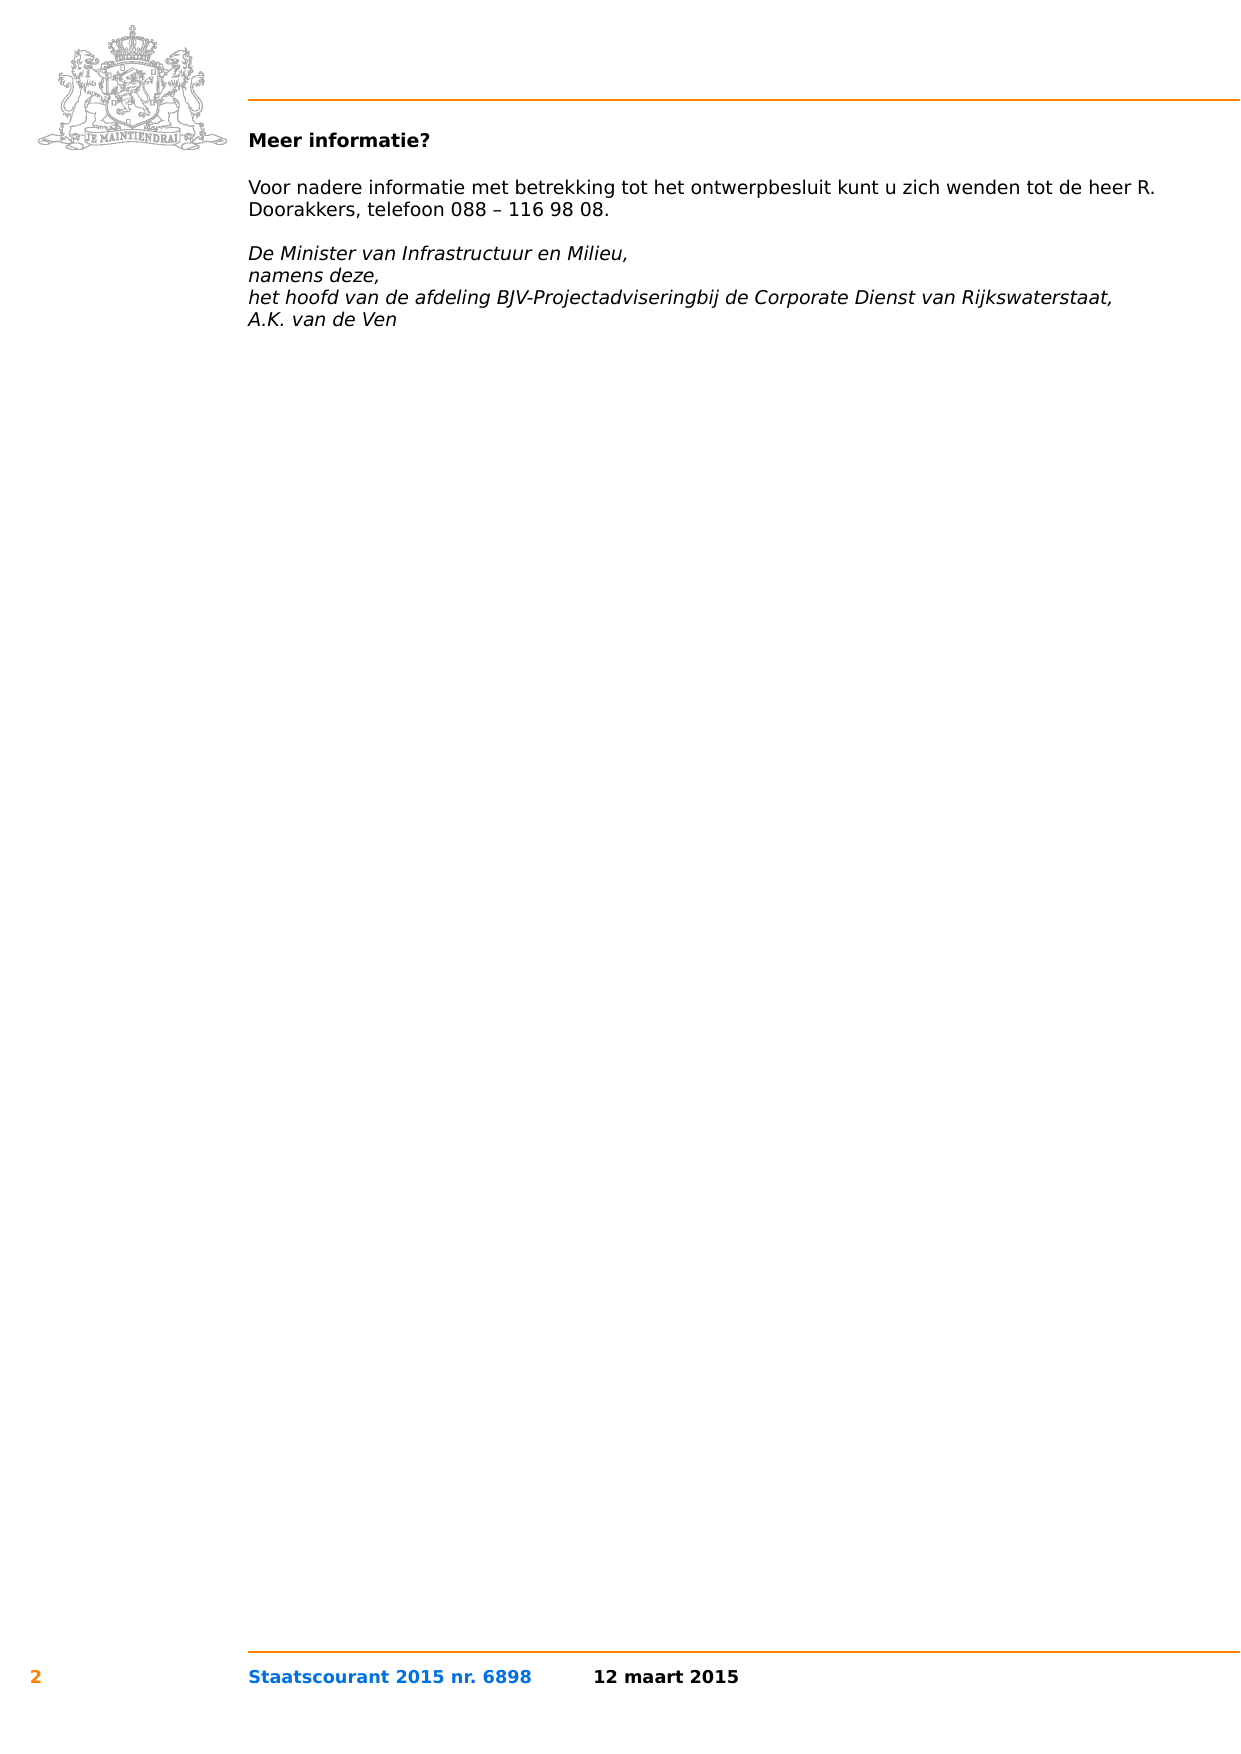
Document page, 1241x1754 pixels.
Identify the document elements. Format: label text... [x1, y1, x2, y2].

text Voor nadere informatie met betrekking tot het ontwerpbesluit kunt u zich wenden tot de heer R. Doorakkers, telefoon 088 – 116 98 08. [248, 177, 1163, 221]
picture [38, 25, 227, 150]
text De Minister van Infrastructuur en Milieu, namens deze, het hoofd van de afdeling BJV-Projectadviseringbij de Corporate Dienst van Rijkswaterstaat, A.K. van de Ven [248, 243, 1163, 331]
subtitle Meer informatie? [248, 130, 1163, 152]
